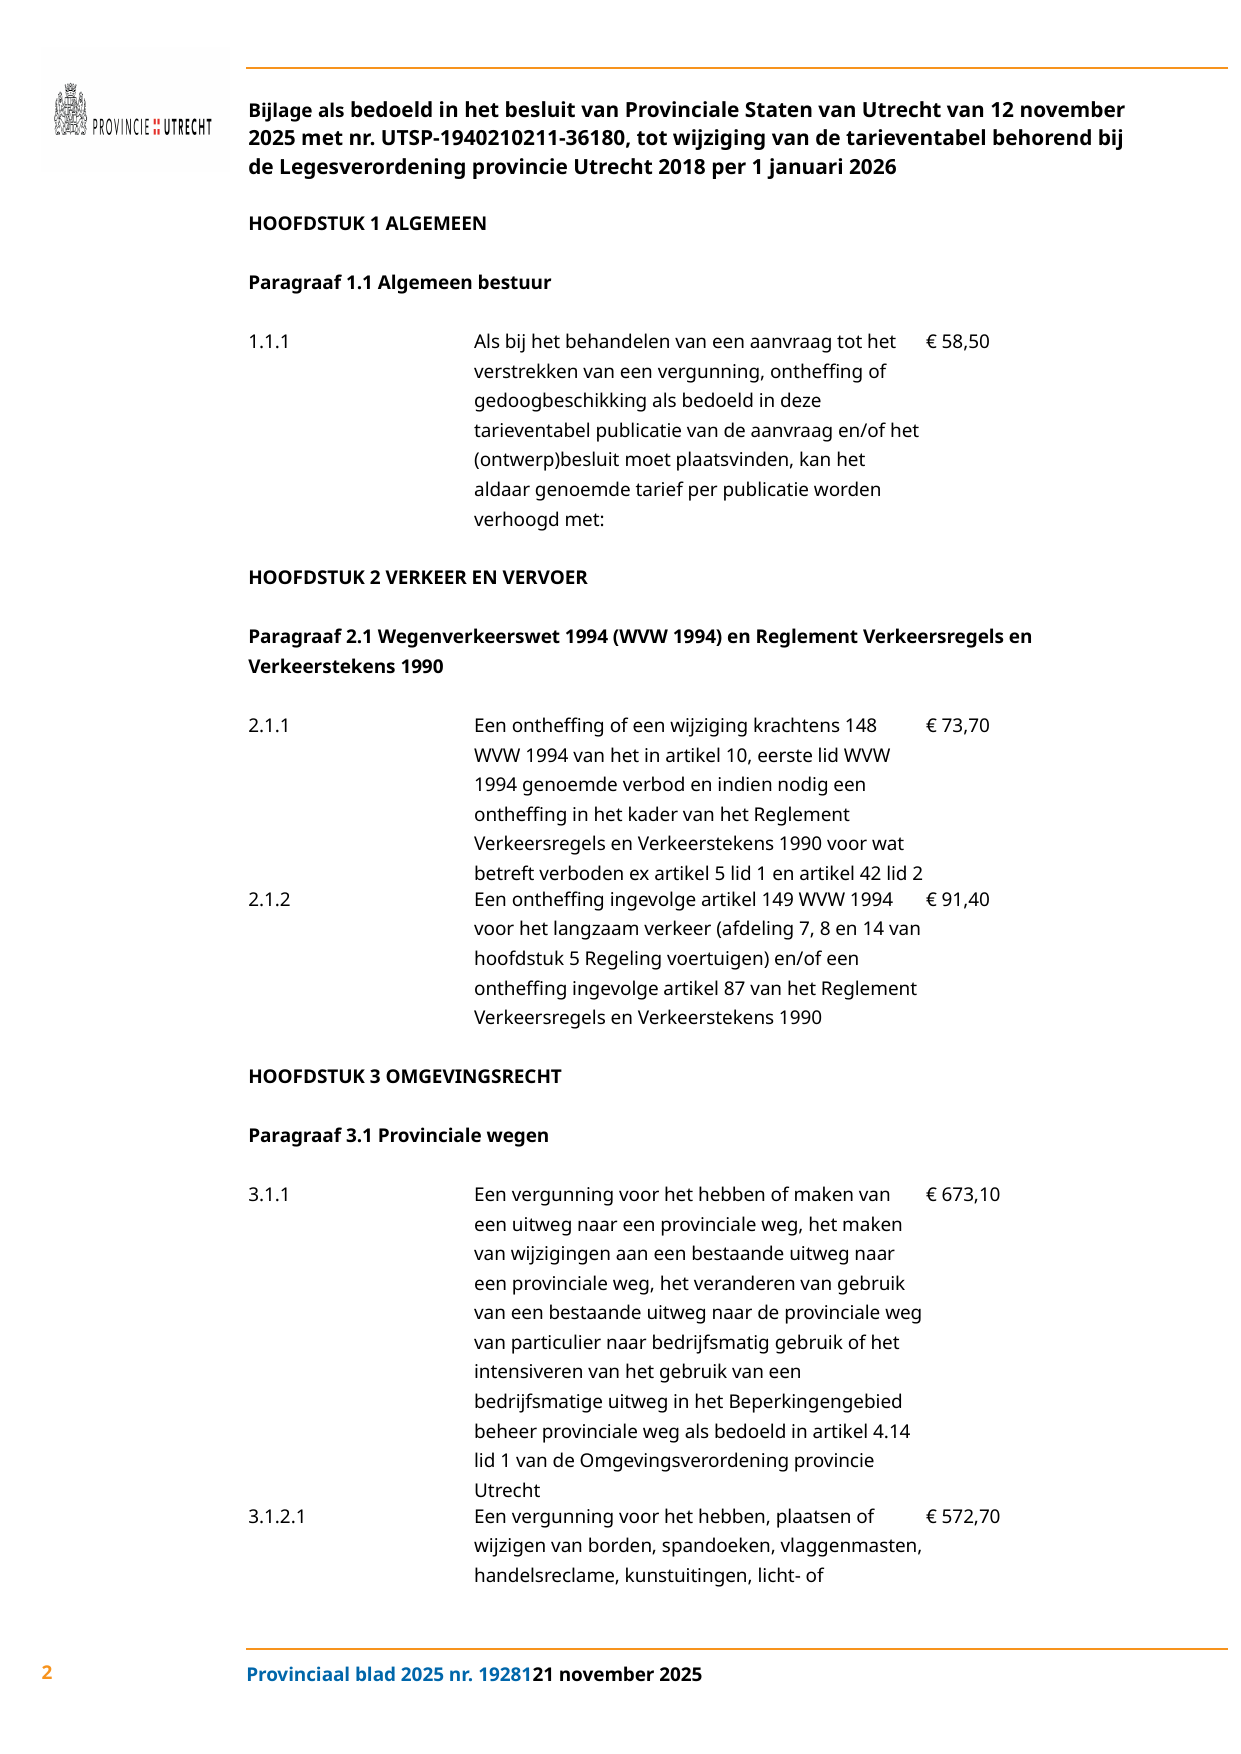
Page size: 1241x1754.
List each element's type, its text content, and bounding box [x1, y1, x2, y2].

picture [41, 47, 231, 172]
table_header € 73,70 [926, 712, 1152, 886]
table_header € 58,50 [926, 328, 1152, 531]
table_cell 3.1.2.1 [248, 1503, 474, 1588]
table_header Een ontheffing of een wijziging krachtens 148 WVW 1994 van het in artikel 10, eerste lid WVW 1994 genoemde verbod en indien nodig een ontheffing in het kader van het Reglement Verkeersregels en Verkeerstekens 1990 voor wat betreft verboden ex artikel 5 lid 1 en artikel 42 lid 2 [474, 712, 926, 886]
table_cell Een vergunning voor het hebben, plaatsen of wijzigen van borden, spandoeken, vlaggenmasten, handelsreclame, kunstuitingen, licht- of [474, 1503, 926, 1588]
text Paragraaf 3.1 Provinciale wegen [248, 1122, 1152, 1148]
table_cell € 572,70 [926, 1503, 1152, 1588]
table_header Als bij het behandelen van een aanvraag tot het verstrekken van een vergunning, ontheffing of gedoogbeschikking als bedoeld in deze tarieventabel publicatie van de aanvraag en/of het (ontwerp)besluit moet plaatsvinden, kan het aldaar genoemde tarief per publicatie worden verhoogd met: [474, 328, 926, 531]
table_header 1.1.1 [248, 328, 474, 531]
table_header € 673,10 [926, 1181, 1152, 1503]
text HOOFDSTUK 2 VERKEER EN VERVOER [248, 564, 1152, 590]
text HOOFDSTUK 3 OMGEVINGSRECHT [248, 1063, 1152, 1088]
text Bijlage als bedoeld in het besluit van Provinciale Staten van Utrecht van 12 november 2025 met nr. UTSP-1940210211-36180, tot wijziging van de tarieventabel behorend bij de Legesverordening provincie Utrecht 2018 per 1 januari 2026 [248, 95, 1152, 180]
text Paragraaf 2.1 Wegenverkeerswet 1994 (WVW 1994) en Reglement Verkeersregels en Verkeerstekens 1990 [248, 623, 1152, 679]
table_cell Een ontheffing ingevolge artikel 149 WVW 1994 voor het langzaam verkeer (afdeling 7, 8 en 14 van hoofdstuk 5 Regeling voertuigen) en/of een ontheffing ingevolge artikel 87 van het Reglement Verkeersregels en Verkeerstekens 1990 [474, 886, 926, 1030]
table_cell 2.1.2 [248, 886, 474, 1030]
table_header 3.1.1 [248, 1181, 474, 1503]
table_cell € 91,40 [926, 886, 1152, 1030]
text HOOFDSTUK 1 ALGEMEEN [248, 210, 1152, 236]
table_header Een vergunning voor het hebben of maken van een uitweg naar een provinciale weg, het maken van wijzigingen aan een bestaande uitweg naar een provinciale weg, het veranderen van gebruik van een bestaande uitweg naar de provinciale weg van particulier naar bedrijfsmatig gebruik of het intensiveren van het gebruik van een bedrijfsmatige uitweg in het Beperkingengebied beheer provinciale weg als bedoeld in artikel 4.14 lid 1 van de Omgevingsverordening provincie Utrecht [474, 1181, 926, 1503]
text Paragraaf 1.1 Algemeen bestuur [248, 269, 1152, 295]
table_header 2.1.1 [248, 712, 474, 886]
